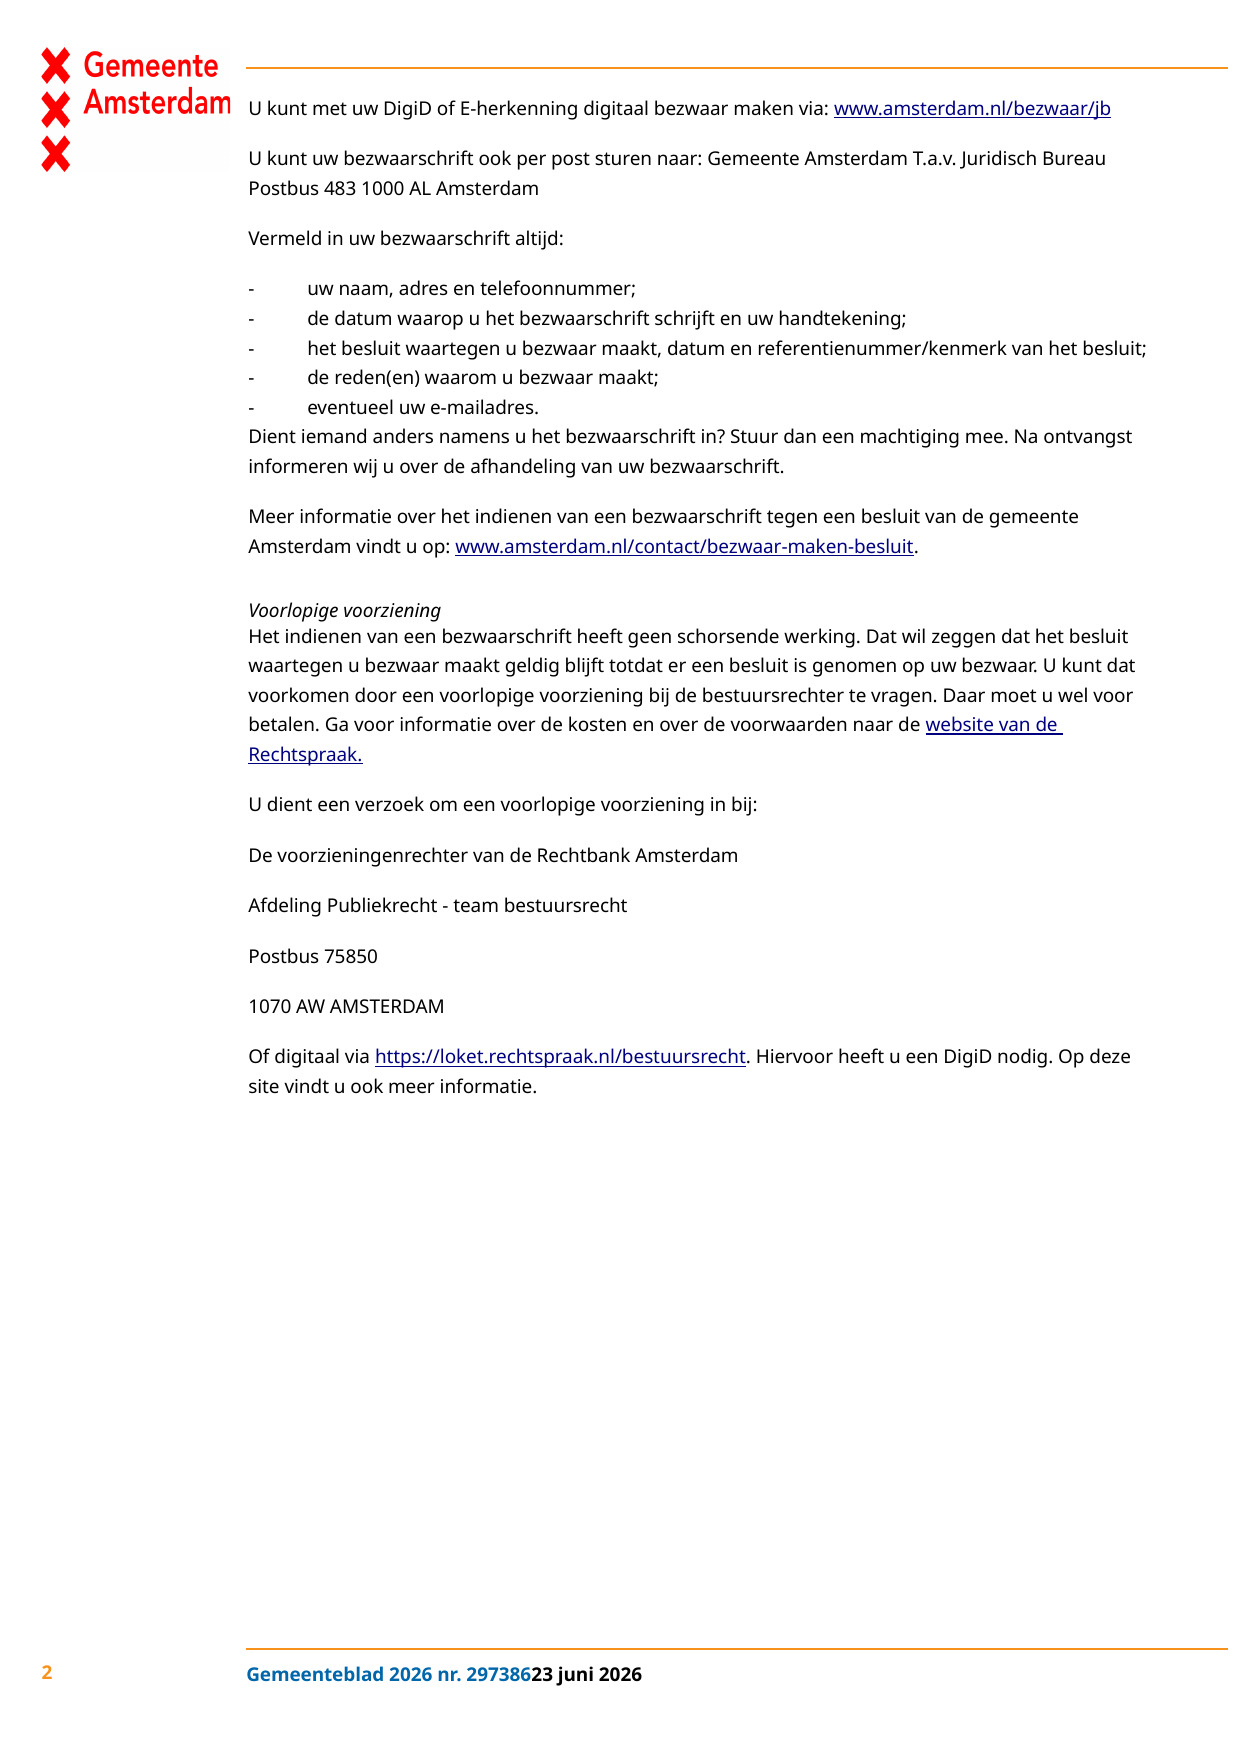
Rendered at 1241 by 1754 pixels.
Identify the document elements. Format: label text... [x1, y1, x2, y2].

text 1070 AW AMSTERDAM [248, 993, 1152, 1019]
list eventueel uw e-mailadres. [248, 394, 1152, 420]
picture [41, 47, 231, 172]
text Dient iemand anders namens u het bezwaarschrift in? Stuur dan een machtiging mee. Na ontvangst informeren wij u over de afhandeling van uw bezwaarschrift. [248, 423, 1152, 479]
text Of digitaal via https://loket.rechtspraak.nl/bestuursrecht. Hiervoor heeft u een DigiD nodig. Op deze site vindt u ook meer informatie. [248, 1044, 1152, 1099]
text De voorzieningenrechter van de Rechtbank Amsterdam [248, 842, 1152, 868]
list de reden(en) waarom u bezwaar maakt; [248, 364, 1152, 390]
text Afdeling Publiekrecht - team bestuursrecht [248, 892, 1152, 918]
list het besluit waartegen u bezwaar maakt, datum en referentienummer/kenmerk van het besluit; [248, 335, 1152, 361]
text Het indienen van een bezwaarschrift heeft geen schorsende werking. Dat wil zeggen dat het besluit waartegen u bezwaar maakt geldig blijft totdat er een besluit is genomen op uw bezwaar. U kunt dat voorkomen door een voorlopige voorziening bij de bestuursrechter te vragen. Daar moet u wel voor betalen. Ga voor informatie over de kosten en over de voorwaarden naar de website van de Rechtspraak. [248, 623, 1152, 767]
text Voorlopige voorziening [248, 597, 1152, 623]
text Postbus 75850 [248, 943, 1152, 968]
text Vermeld in uw bezwaarschrift altijd: [248, 225, 1152, 251]
text Meer informatie over het indienen van een bezwaarschrift tegen een besluit van de gemeente Amsterdam vindt u op: www.amsterdam.nl/contact/bezwaar-maken-besluit. [248, 503, 1152, 559]
list de datum waarop u het bezwaarschrift schrijft en uw handtekening; [248, 305, 1152, 331]
text U dient een verzoek om een voorlopige voorziening in bij: [248, 792, 1152, 817]
text U kunt uw bezwaarschrift ook per post sturen naar: Gemeente Amsterdam T.a.v. Juridisch Bureau Postbus 483 1000 AL Amsterdam [248, 145, 1152, 201]
text U kunt met uw DigiD of E-herkenning digitaal bezwaar maken via: www.amsterdam.nl/bezwaar/jb [248, 95, 1152, 121]
list uw naam, adres en telefoonnummer; [248, 276, 1152, 301]
